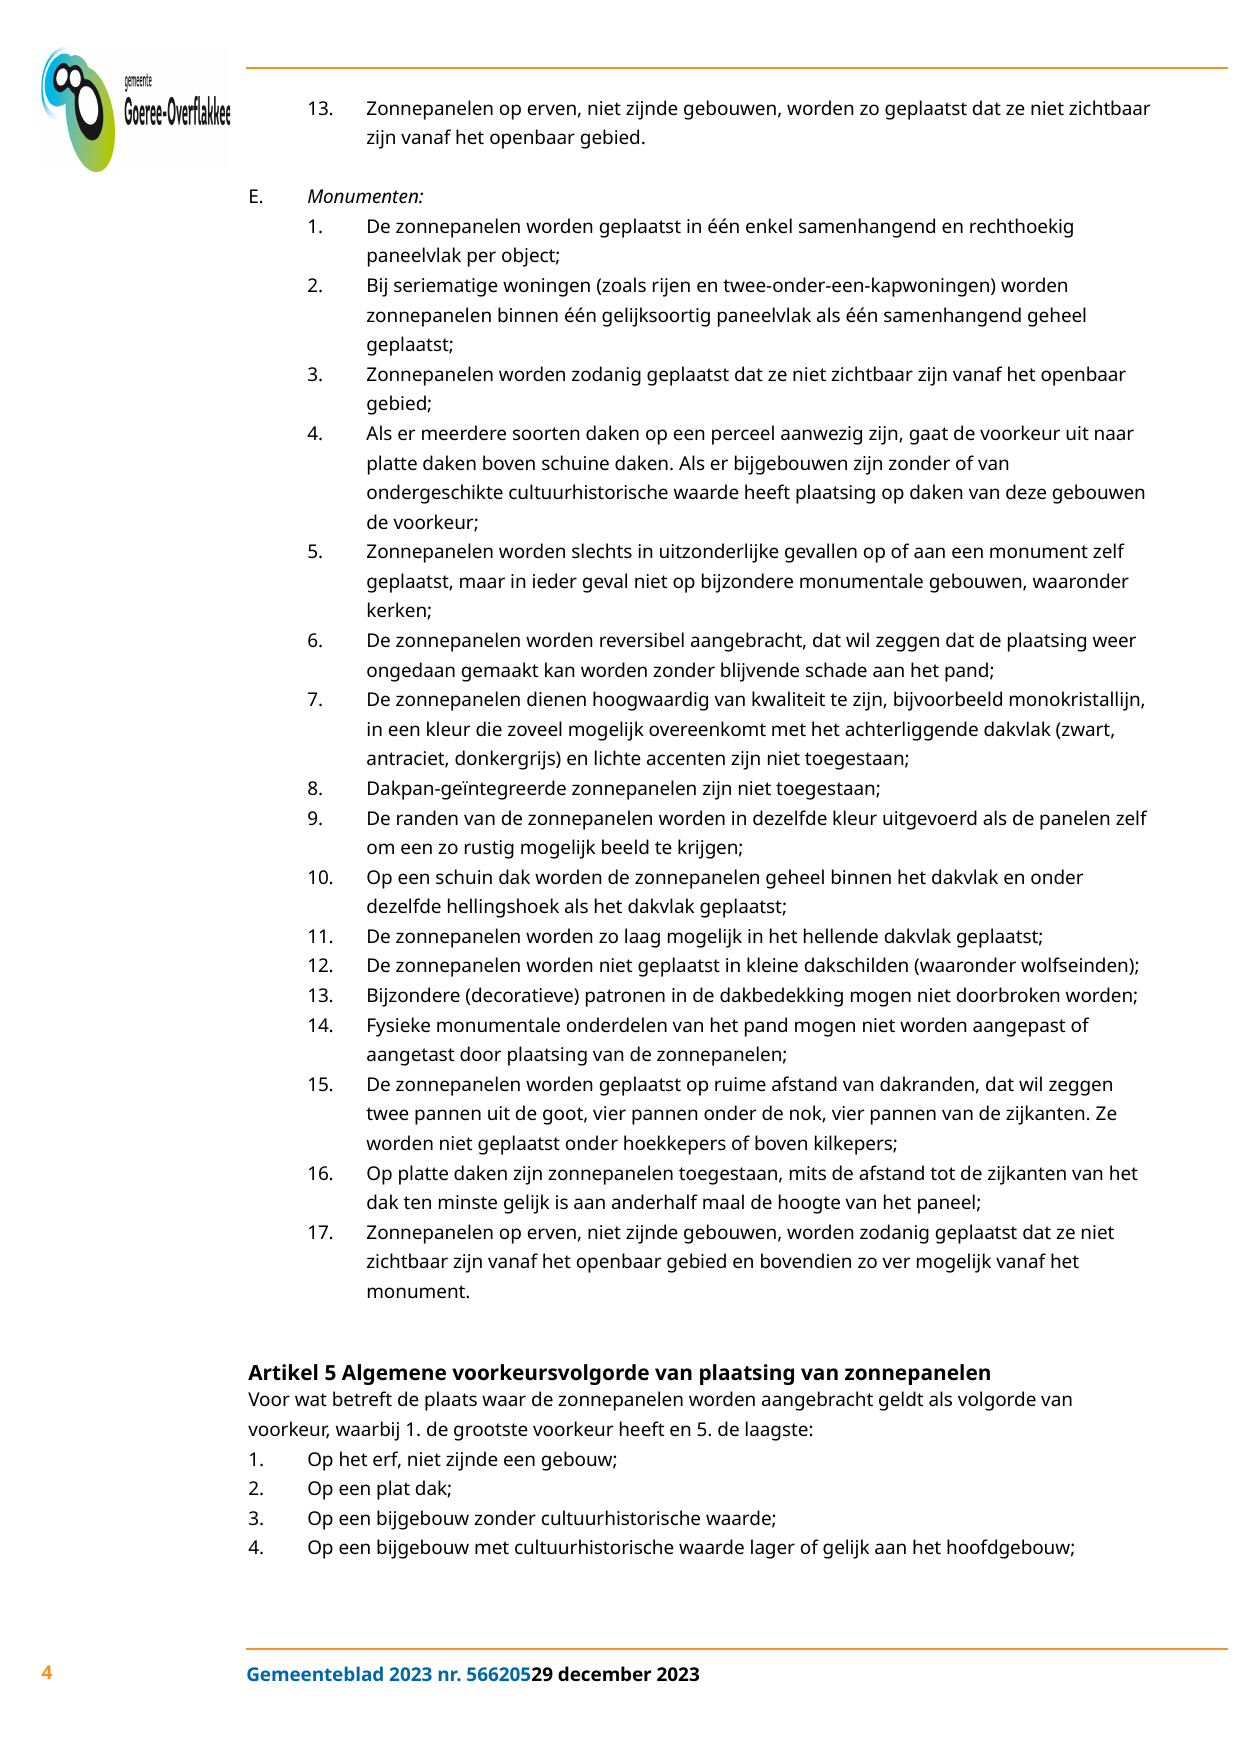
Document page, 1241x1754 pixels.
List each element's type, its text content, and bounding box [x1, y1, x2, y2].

list De zonnepanelen worden reversibel aangebracht, dat wil zeggen dat de plaatsing weer ongedaan gemaakt kan worden zonder blijvende schade aan het pand; [307, 627, 1152, 683]
list De randen van de zonnepanelen worden in dezelfde kleur uitgevoerd als de panelen zelf om een zo rustig mogelijk beeld te krijgen; [307, 805, 1152, 860]
list Op het erf, niet zijnde een gebouw; [248, 1446, 1152, 1471]
list Dakpan-geïntegreerde zonnepanelen zijn niet toegestaan; [307, 775, 1152, 801]
list Zonnepanelen op erven, niet zijnde gebouwen, worden zo geplaatst dat ze niet zichtbaar zijn vanaf het openbaar gebied. [307, 95, 1152, 150]
list De zonnepanelen dienen hoogwaardig van kwaliteit te zijn, bijvoorbeeld monokristallijn, in een kleur die zoveel mogelijk overeenkomt met het achterliggende dakvlak (zwart, antraciet, donkergrijs) en lichte accenten zijn niet toegestaan; [307, 686, 1152, 771]
list De zonnepanelen worden zo laag mogelijk in het hellende dakvlak geplaatst; [307, 923, 1152, 949]
text Voor wat betreft de plaats waar de zonnepanelen worden aangebracht geldt als volgorde van voorkeur, waarbij 1. de grootste voorkeur heeft en 5. de laagste: [248, 1387, 1152, 1442]
text Artikel 5 Algemene voorkeursvolgorde van plaatsing van zonnepanelen [248, 1358, 1152, 1387]
list Op een bijgebouw met cultuurhistorische waarde lager of gelijk aan het hoofdgebouw; [248, 1534, 1152, 1560]
list Op platte daken zijn zonnepanelen toegestaan, mits de afstand tot de zijkanten van het dak ten minste gelijk is aan anderhalf maal de hoogte van het paneel; [307, 1160, 1152, 1215]
list De zonnepanelen worden niet geplaatst in kleine dakschilden (waaronder wolfseinden); [307, 953, 1152, 978]
list Bij seriematige woningen (zoals rijen en twee-onder-een-kapwoningen) worden zonnepanelen binnen één gelijksoortig paneelvlak als één samenhangend geheel geplaatst; [307, 272, 1152, 357]
list Zonnepanelen worden zodanig geplaatst dat ze niet zichtbaar zijn vanaf het openbaar gebied; [307, 361, 1152, 416]
list Bijzondere (decoratieve) patronen in de dakbedekking mogen niet doorbroken worden; [307, 982, 1152, 1008]
list Op een schuin dak worden de zonnepanelen geheel binnen het dakvlak en onder dezelfde hellingshoek als het dakvlak geplaatst; [307, 864, 1152, 919]
picture [41, 47, 231, 172]
list Als er meerdere soorten daken op een perceel aanwezig zijn, gaat de voorkeur uit naar platte daken boven schuine daken. Als er bijgebouwen zijn zonder of van ondergeschikte cultuurhistorische waarde heeft plaatsing op daken van deze gebouwen de voorkeur; [307, 420, 1152, 535]
list Fysieke monumentale onderdelen van het pand mogen niet worden aangepast of aangetast door plaatsing van de zonnepanelen; [307, 1012, 1152, 1067]
list Op een plat dak; [248, 1475, 1152, 1501]
list De zonnepanelen worden geplaatst in één enkel samenhangend en rechthoekig paneelvlak per object; [307, 213, 1152, 268]
list Op een bijgebouw zonder cultuurhistorische waarde; [248, 1505, 1152, 1531]
list Zonnepanelen op erven, niet zijnde gebouwen, worden zodanig geplaatst dat ze niet zichtbaar zijn vanaf het openbaar gebied en bovendien zo ver mogelijk vanaf het monument. [307, 1219, 1152, 1304]
list Monumenten: [248, 183, 1152, 209]
list Zonnepanelen worden slechts in uitzonderlijke gevallen op of aan een monument zelf geplaatst, maar in ieder geval niet op bijzondere monumentale gebouwen, waaronder kerken; [307, 538, 1152, 623]
list De zonnepanelen worden geplaatst op ruime afstand van dakranden, dat wil zeggen twee pannen uit de goot, vier pannen onder de nok, vier pannen van de zijkanten. Ze worden niet geplaatst onder hoekkepers of boven kilkepers; [307, 1071, 1152, 1156]
